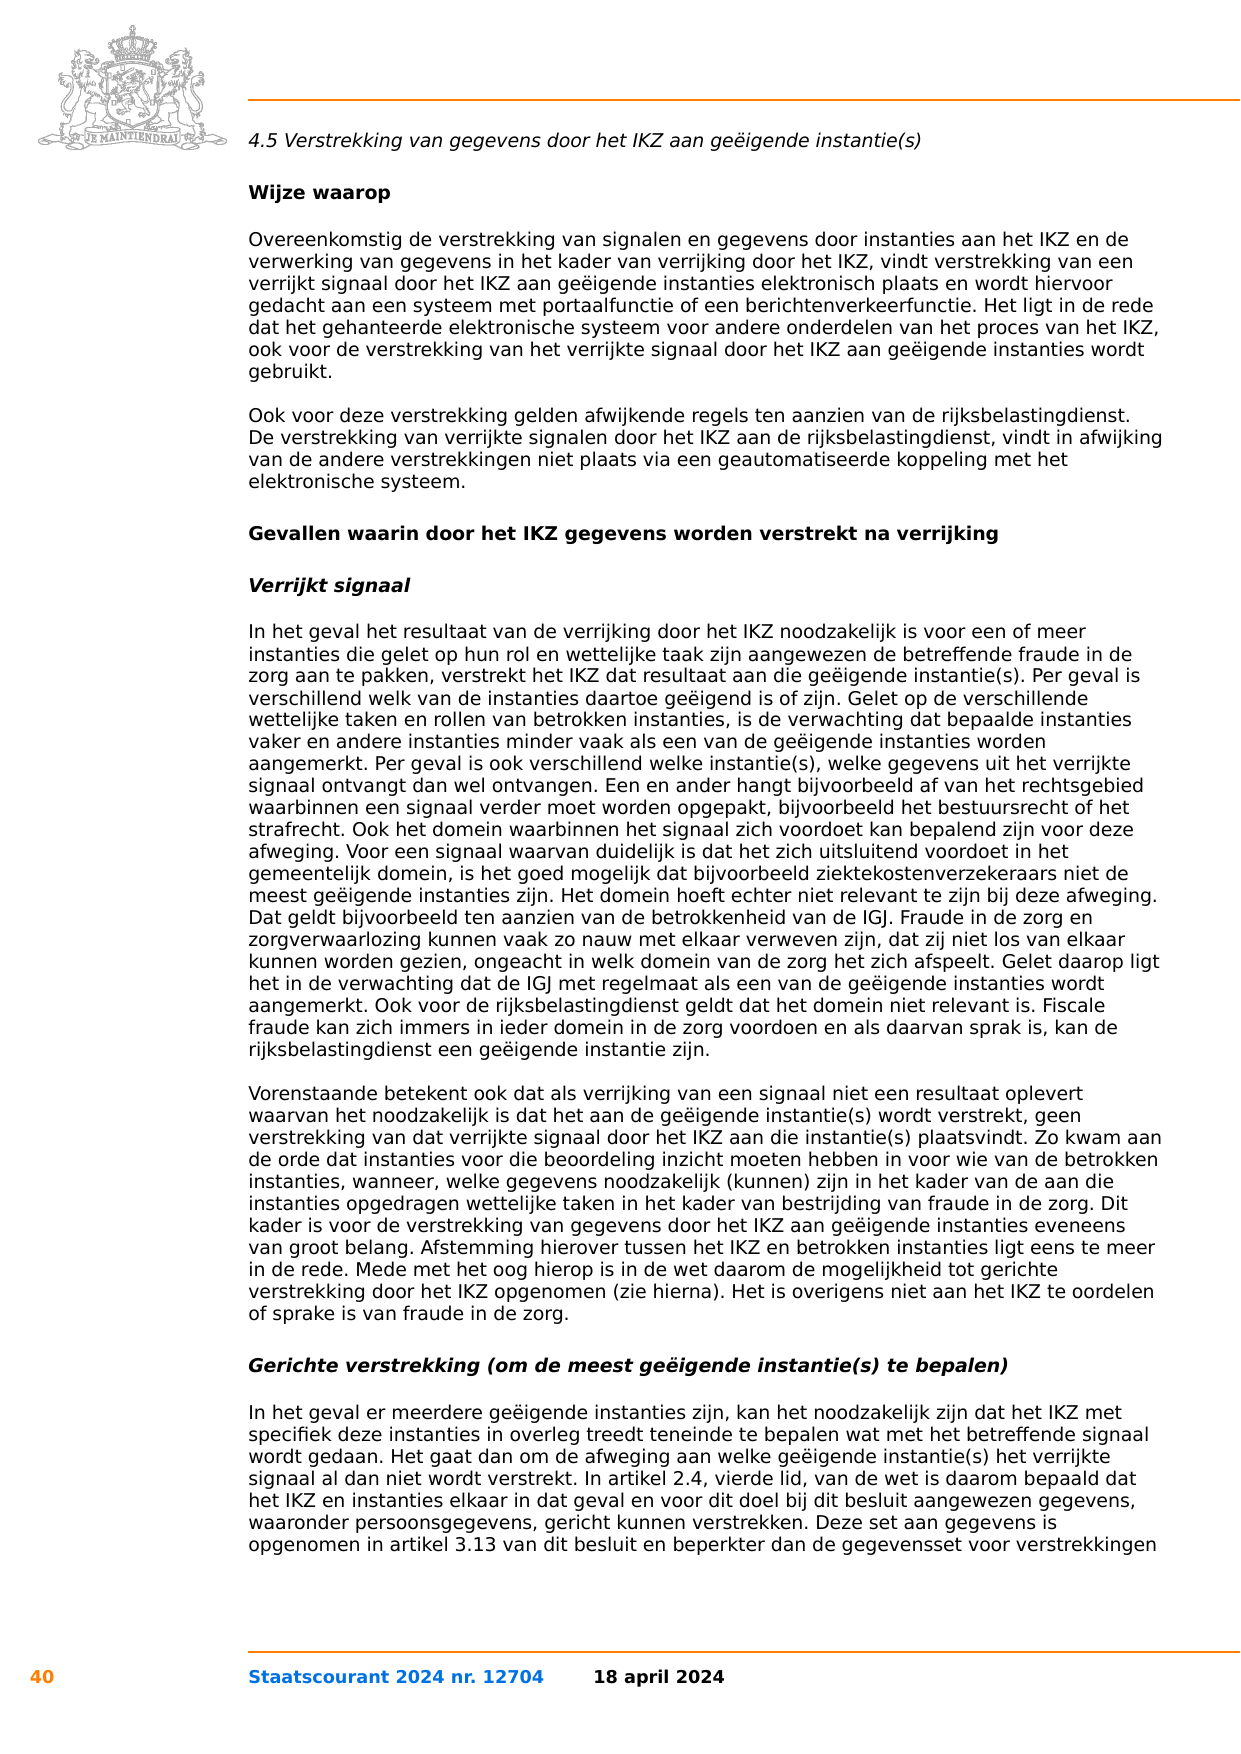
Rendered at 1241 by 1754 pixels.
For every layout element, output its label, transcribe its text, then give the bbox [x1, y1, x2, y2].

text Overeenkomstig de verstrekking van signalen en gegevens door instanties aan het IKZ en de verwerking van gegevens in het kader van verrijking door het IKZ, vindt verstrekking van een verrijkt signaal door het IKZ aan geëigende instanties elektronisch plaats en wordt hiervoor gedacht aan een systeem met portaalfunctie of een berichtenverkeerfunctie. Het ligt in de rede dat het gehanteerde elektronische systeem voor andere onderdelen van het proces van het IKZ, ook voor de verstrekking van het verrijkte signaal door het IKZ aan geëigende instanties wordt gebruikt. [248, 229, 1163, 383]
subtitle Wijze waarop [248, 182, 1163, 204]
picture [38, 25, 227, 150]
subtitle Gevallen waarin door het IKZ gegevens worden verstrekt na verrijking [248, 522, 1163, 544]
subtitle Verrijkt signaal [248, 574, 1163, 596]
text In het geval er meerdere geëigende instanties zijn, kan het noodzakelijk zijn dat het IKZ met specifiek deze instanties in overleg treedt teneinde te bepalen wat met het betreffende signaal wordt gedaan. Het gaat dan om de afweging aan welke geëigende instantie(s) het verrijkte signaal al dan niet wordt verstrekt. In artikel 2.4, vierde lid, van de wet is daarom bepaald dat het IKZ en instanties elkaar in dat geval en voor dit doel bij dit besluit aangewezen gegevens, waaronder persoonsgegevens, gericht kunnen verstrekken. Deze set aan gegevens is opgenomen in artikel 3.13 van dit besluit en beperkter dan de gegevensset voor verstrekkingen [248, 1402, 1163, 1556]
subtitle 4.5 Verstrekking van gegevens door het IKZ aan geëigende instantie(s) [248, 130, 1163, 152]
subtitle Gerichte verstrekking (om de meest geëigende instantie(s) te bepalen) [248, 1355, 1163, 1377]
text Vorenstaande betekent ook dat als verrijking van een signaal niet een resultaat oplevert waarvan het noodzakelijk is dat het aan de geëigende instantie(s) wordt verstrekt, geen verstrekking van dat verrijkte signaal door het IKZ aan die instantie(s) plaatsvindt. Zo kwam aan de orde dat instanties voor die beoordeling inzicht moeten hebben in voor wie van de betrokken instanties, wanneer, welke gegevens noodzakelijk (kunnen) zijn in het kader van de aan die instanties opgedragen wettelijke taken in het kader van bestrijding van fraude in de zorg. Dit kader is voor de verstrekking van gegevens door het IKZ aan geëigende instanties eveneens van groot belang. Afstemming hierover tussen het IKZ en betrokken instanties ligt eens te meer in de rede. Mede met het oog hierop is in de wet daarom de mogelijkheid tot gerichte verstrekking door het IKZ opgenomen (zie hierna). Het is overigens niet aan het IKZ te oordelen of sprake is van fraude in de zorg. [248, 1083, 1163, 1325]
text Ook voor deze verstrekking gelden afwijkende regels ten aanzien van de rijksbelastingdienst. De verstrekking van verrijkte signalen door het IKZ aan de rijksbelastingdienst, vindt in afwijking van de andere verstrekkingen niet plaats via een geautomatiseerde koppeling met het elektronische systeem. [248, 404, 1163, 492]
text In het geval het resultaat van de verrijking door het IKZ noodzakelijk is voor een of meer instanties die gelet op hun rol en wettelijke taak zijn aangewezen de betreffende fraude in de zorg aan te pakken, verstrekt het IKZ dat resultaat aan die geëigende instantie(s). Per geval is verschillend welk van de instanties daartoe geëigend is of zijn. Gelet op de verschillende wettelijke taken en rollen van betrokken instanties, is de verwachting dat bepaalde instanties vaker en andere instanties minder vaak als een van de geëigende instanties worden aangemerkt. Per geval is ook verschillend welke instantie(s), welke gegevens uit het verrijkte signaal ontvangt dan wel ontvangen. Een en ander hangt bijvoorbeeld af van het rechtsgebied waarbinnen een signaal verder moet worden opgepakt, bijvoorbeeld het bestuursrecht of het strafrecht. Ook het domein waarbinnen het signaal zich voordoet kan bepalend zijn voor deze afweging. Voor een signaal waarvan duidelijk is dat het zich uitsluitend voordoet in het gemeentelijk domein, is het goed mogelijk dat bijvoorbeeld ziektekostenverzekeraars niet de meest geëigende instanties zijn. Het domein hoeft echter niet relevant te zijn bij deze afweging. Dat geldt bijvoorbeeld ten aanzien van de betrokkenheid van de IGJ. Fraude in de zorg en zorgverwaarlozing kunnen vaak zo nauw met elkaar verweven zijn, dat zij niet los van elkaar kunnen worden gezien, ongeacht in welk domein van de zorg het zich afspeelt. Gelet daarop ligt het in de verwachting dat de IGJ met regelmaat als een van de geëigende instanties wordt aangemerkt. Ook voor de rijksbelastingdienst geldt dat het domein niet relevant is. Fiscale fraude kan zich immers in ieder domein in de zorg voordoen en als daarvan sprak is, kan de rijksbelastingdienst een geëigende instantie zijn. [248, 621, 1163, 1061]
